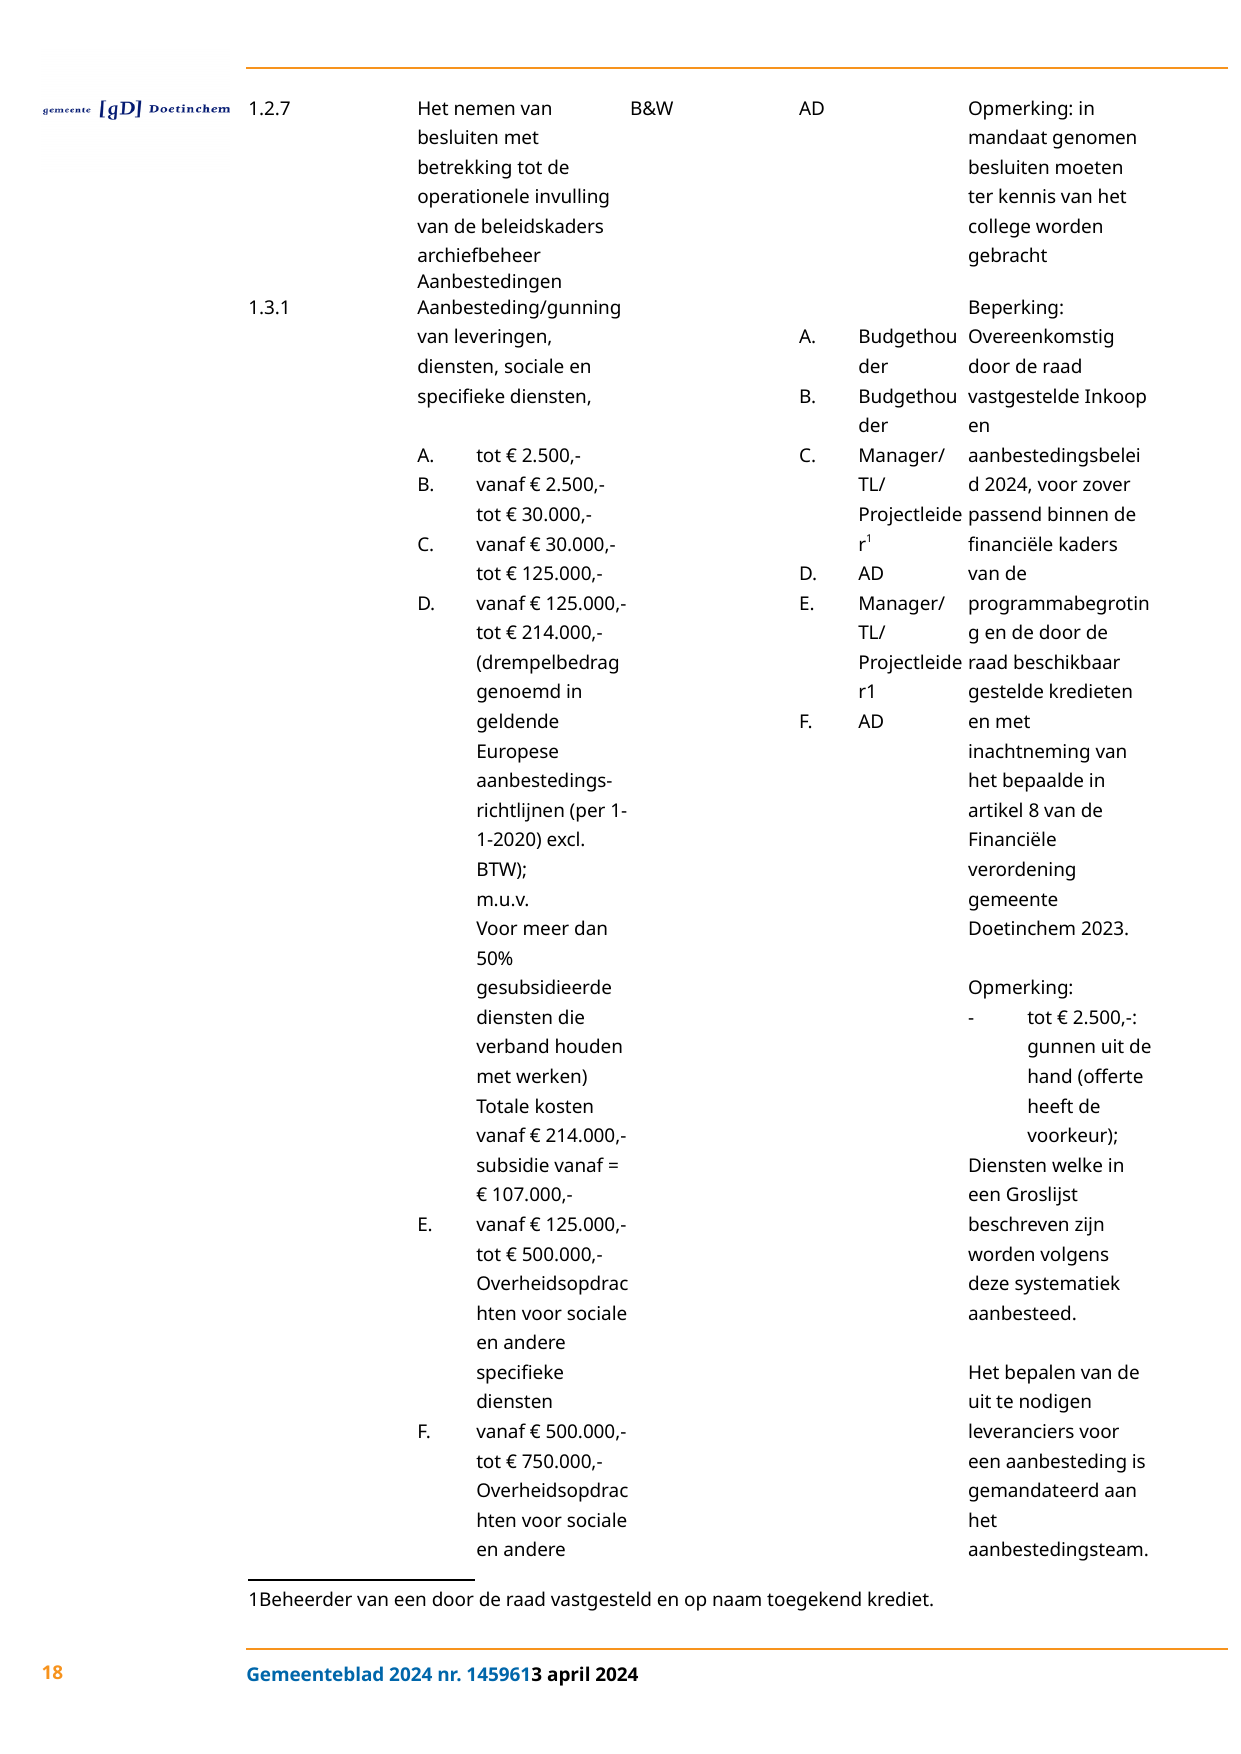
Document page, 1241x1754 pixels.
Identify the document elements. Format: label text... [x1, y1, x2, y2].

table_cell [799, 269, 968, 294]
table_cell Het nemen van besluiten met betrekking tot de operationele invulling van de beleidskaders archiefbeheer [417, 95, 630, 268]
table_cell Beperking: Overeenkomstig door de raad vastgestelde Inkoop en aanbestedingsbeleid 2024, voor zover passend binnen de financiële kaders van de programmabegroting en de door de raad beschikbaar gestelde kredieten en met inachtneming van het bepaalde in artikel 8 van de Financiële verordening gemeente Doetinchem 2023. Opmerking: tot € 2.500,-: gunnen uit de hand (offerte heeft de voorkeur); Diensten welke in een Groslijst beschreven zijn worden volgens deze systematiek aanbesteed. Het bepalen van de uit te nodigen leveranciers voor een aanbesteding is gemandateerd aan het aanbestedingsteam. [968, 294, 1152, 1562]
table_cell [968, 269, 1152, 294]
table_cell 1.3.1 [248, 294, 417, 1562]
table_cell AD [799, 95, 968, 268]
table_cell [630, 269, 799, 294]
picture [41, 47, 231, 172]
table_cell Aanbestedingen [417, 269, 630, 294]
table_cell B&W [630, 95, 799, 268]
table_cell Budgethouder Budgethouder Manager/TL/ Projectleider AD Manager/TL/ Projectleider1 AD [799, 294, 968, 1562]
table_cell [630, 294, 799, 1562]
table_cell [248, 269, 417, 294]
table_cell Aanbesteding/gunning van leveringen, diensten, sociale en specifieke diensten, tot € 2.500,- vanaf € 2.500,- tot € 30.000,- vanaf € 30.000,- tot € 125.000,- vanaf € 125.000,- tot € 214.000,-(drempelbedrag genoemd in geldende Europese aanbestedings-richtlijnen (per 1-1-2020) excl. BTW); m.u.v. Voor meer dan 50% gesubsidieerde diensten die verband houden met werken) Totale kosten vanaf € 214.000,- subsidie vanaf = € 107.000,- vanaf € 125.000,- tot € 500.000,- Overheidsopdrachten voor sociale en andere specifieke diensten vanaf € 500.000,- tot € 750.000,- Overheidsopdrachten voor sociale en andere [417, 294, 630, 1562]
table_cell Opmerking: in mandaat genomen besluiten moeten ter kennis van het college worden gebracht [968, 95, 1152, 268]
table_cell 1.2.7 [248, 95, 417, 268]
